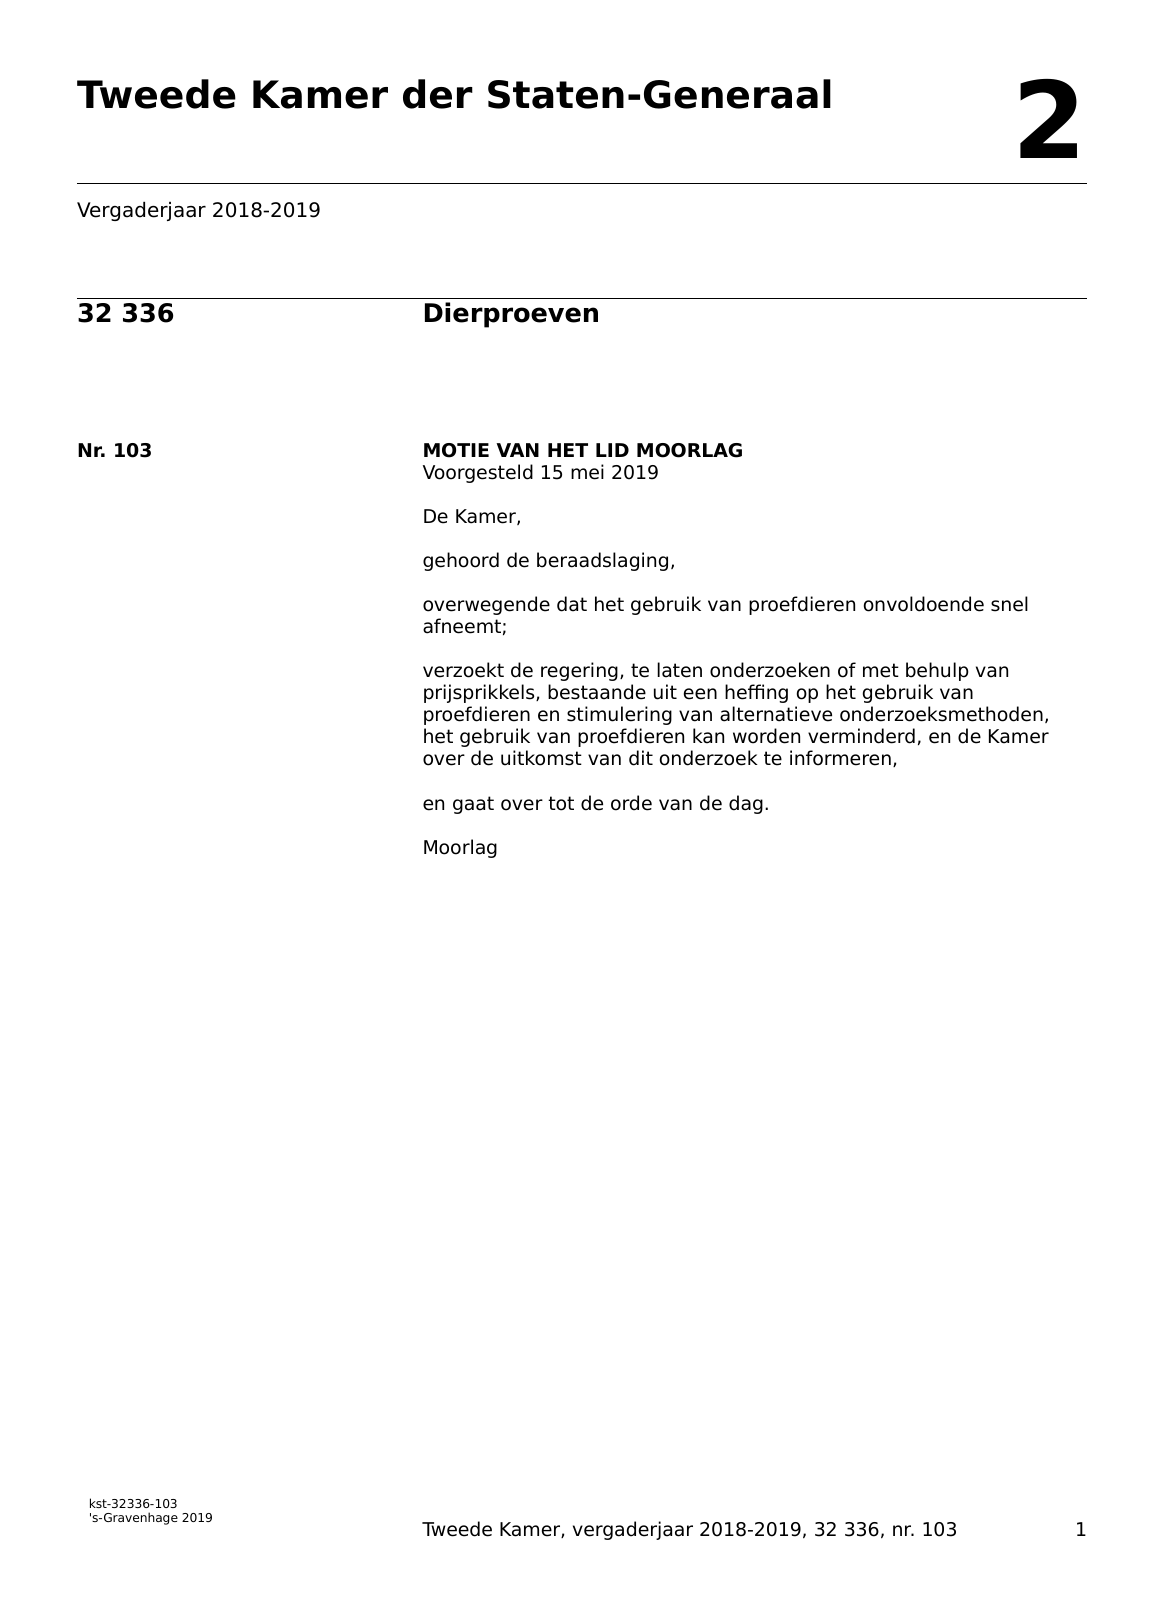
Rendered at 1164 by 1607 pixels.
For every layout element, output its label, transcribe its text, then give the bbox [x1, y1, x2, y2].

table_header Tweede Kamer der Staten-Generaal [77, 59, 886, 183]
text verzoekt de regering, te laten onderzoeken of met behulp van prijsprikkels, bestaande uit een heffing op het gebruik van proefdieren en stimulering van alternatieve onderzoeksmethoden, het gebruik van proefdieren kan worden verminderd, en de Kamer over de uitkomst van dit onderzoek te informeren, [422, 660, 1087, 770]
subtitle 32 336 Dierproeven [77, 299, 1087, 329]
table_header 2 [886, 59, 1087, 183]
text gehoord de beraadslaging, [422, 550, 1087, 572]
text Moorlag [422, 837, 1087, 858]
subtitle Nr. 103 MOTIE VAN HET LID MOORLAG [77, 440, 1087, 462]
text en gaat over tot de orde van de dag. [422, 792, 1087, 814]
text Voorgesteld 15 mei 2019 [422, 462, 1087, 484]
text De Kamer, [422, 506, 1087, 528]
table_cell Vergaderjaar 2018-2019 [77, 184, 1087, 298]
text kst-32336-103 [88, 1497, 323, 1511]
text 's-Gravenhage 2019 [88, 1511, 323, 1525]
text overwegende dat het gebruik van proefdieren onvoldoende snel afneemt; [422, 594, 1087, 638]
